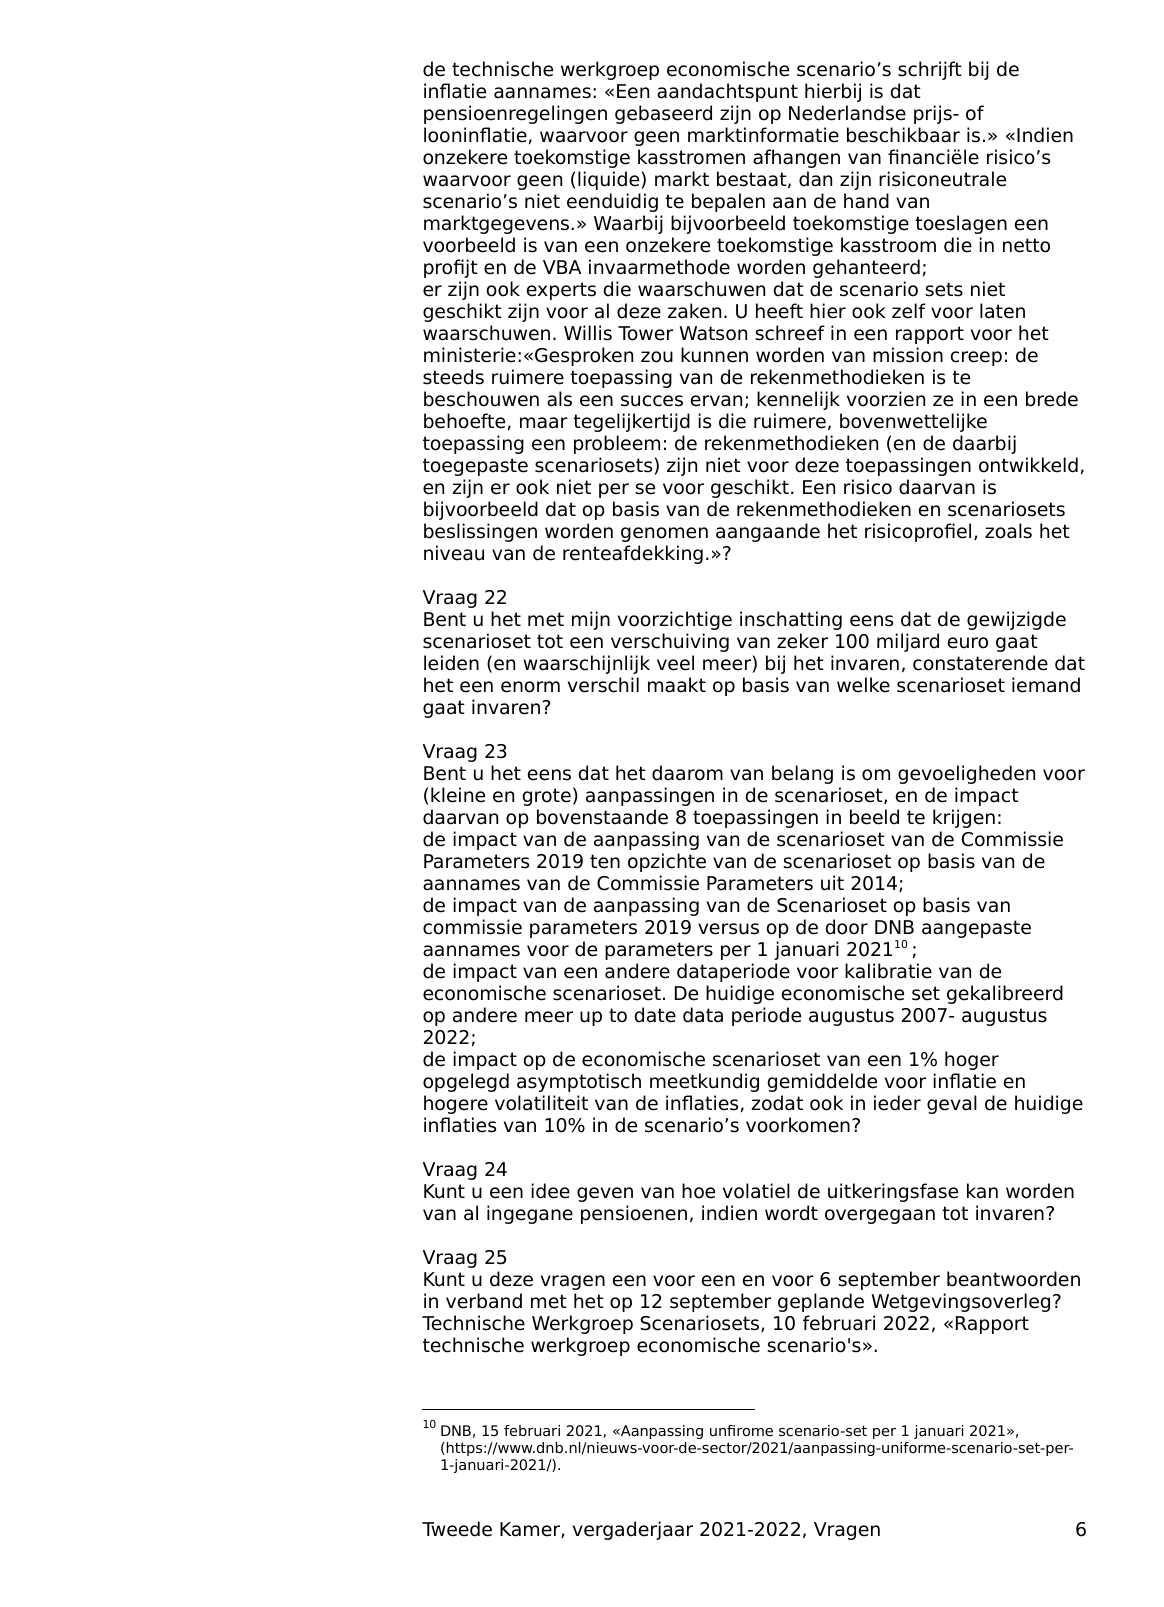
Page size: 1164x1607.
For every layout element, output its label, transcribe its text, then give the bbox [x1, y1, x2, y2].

text Kunt u deze vragen een voor een en voor 6 september beantwoorden in verband met het op 12 september geplande Wetgevingsoverleg? [422, 1269, 1087, 1313]
text Kunt u een idee geven van hoe volatiel de uitkeringsfase kan worden van al ingegane pensioenen, indien wordt overgegaan tot invaren? [422, 1181, 1087, 1224]
text de impact van de aanpassing van de scenarioset van de Commissie Parameters 2019 ten opzichte van de scenarioset op basis van de aannames van de Commissie Parameters uit 2014; [422, 829, 1087, 895]
text de impact op de economische scenarioset van een 1% hoger opgelegd asymptotisch meetkundig gemiddelde voor inflatie en hogere volatiliteit van de inflaties, zodat ook in ieder geval de huidige inflaties van 10% in de scenario’s voorkomen? [422, 1048, 1087, 1136]
text er zijn ook experts die waarschuwen dat de scenario sets niet geschikt zijn voor al deze zaken. U heeft hier ook zelf voor laten waarschuwen. Willis Tower Watson schreef in een rapport voor het ministerie:«Gesproken zou kunnen worden van mission creep: de steeds ruimere toepassing van de rekenmethodieken is te beschouwen als een succes ervan; kennelijk voorzien ze in een brede behoefte, maar tegelijkertijd is die ruimere, bovenwettelijke toepassing een probleem: de rekenmethodieken (en de daarbij toegepaste scenariosets) zijn niet voor deze toepassingen ontwikkeld, en zijn er ook niet per se voor geschikt. Een risico daarvan is bijvoorbeeld dat op basis van de rekenmethodieken en scenariosets beslissingen worden genomen aangaande het risicoprofiel, zoals het niveau van de renteafdekking.»? [422, 279, 1087, 564]
text de impact van een andere dataperiode voor kalibratie van de economische scenarioset. De huidige economische set gekalibreerd op andere meer up to date data periode augustus 2007- augustus 2022; [422, 961, 1087, 1048]
text Vraag 25 [422, 1247, 1087, 1269]
text Technische Werkgroep Scenariosets, 10 februari 2022, «Rapport technische werkgroep economische scenario's». [422, 1313, 1087, 1357]
text Vraag 23 [422, 741, 1087, 763]
text de impact van de aanpassing van de Scenarioset op basis van commissie parameters 2019 versus op de door DNB aangepaste aannames voor de parameters per 1 januari 2021; [422, 895, 1087, 961]
text de technische werkgroep economische scenario’s schrijft bij de inflatie aannames: «Een aandachtspunt hierbij is dat pensioenregelingen gebaseerd zijn op Nederlandse prijs- of looninflatie, waarvoor geen marktinformatie beschikbaar is.» «Indien onzekere toekomstige kasstromen afhangen van financiële risico’s waarvoor geen (liquide) markt bestaat, dan zijn risiconeutrale scenario’s niet eenduidig te bepalen aan de hand van marktgegevens.» Waarbij bijvoorbeeld toekomstige toeslagen een voorbeeld is van een onzekere toekomstige kasstroom die in netto profijt en de VBA invaarmethode worden gehanteerd; [422, 59, 1087, 279]
text DNB, 15 februari 2021, «Aanpassing unfirome scenario-set per 1 januari 2021», (https://www.dnb.nl/nieuws-voor-de-sector/2021/aanpassing-uniforme-scenario-set-per-1-januari-2021/). [422, 1418, 1087, 1474]
text Vraag 22 [422, 587, 1087, 609]
text Bent u het met mijn voorzichtige inschatting eens dat de gewijzigde scenarioset tot een verschuiving van zeker 100 miljard euro gaat leiden (en waarschijnlijk veel meer) bij het invaren, constaterende dat het een enorm verschil maakt op basis van welke scenarioset iemand gaat invaren? [422, 609, 1087, 719]
text Vraag 24 [422, 1159, 1087, 1181]
text Bent u het eens dat het daarom van belang is om gevoeligheden voor (kleine en grote) aanpassingen in de scenarioset, en de impact daarvan op bovenstaande 8 toepassingen in beeld te krijgen: [422, 763, 1087, 829]
